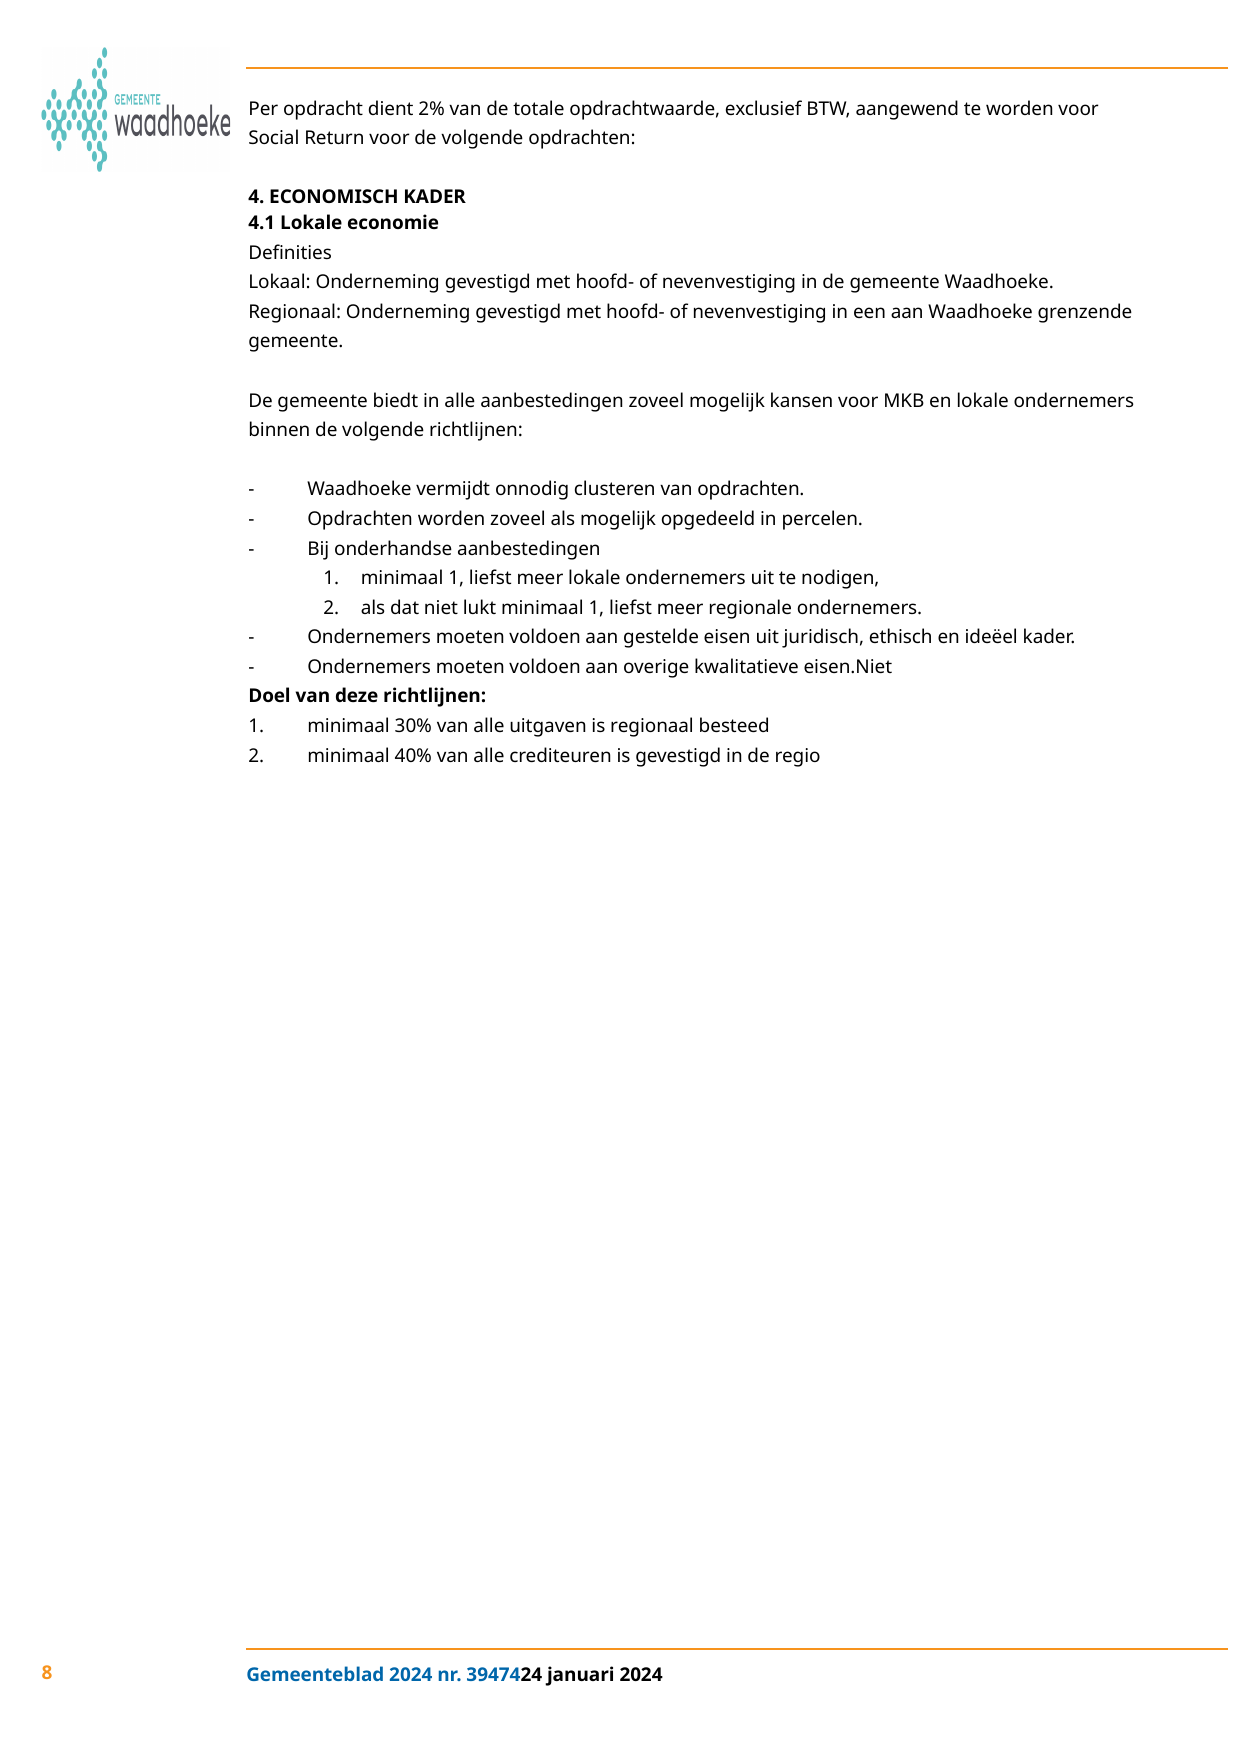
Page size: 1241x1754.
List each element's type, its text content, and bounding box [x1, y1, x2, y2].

list Waadhoeke vermijdt onnodig clusteren van opdrachten. [248, 476, 1152, 501]
text Regionaal: Onderneming gevestigd met hoofd- of nevenvestiging in een aan Waadhoeke grenzende gemeente. [248, 298, 1152, 353]
list Ondernemers moeten voldoen aan gestelde eisen uit juridisch, ethisch en ideëel kader. [248, 623, 1152, 649]
list als dat niet lukt minimaal 1, liefst meer regionale ondernemers. [323, 594, 1152, 619]
list minimaal 1, liefst meer lokale ondernemers uit te nodigen, [323, 564, 1152, 590]
list Ondernemers moeten voldoen aan overige kwalitatieve eisen.Niet [248, 653, 1152, 679]
text Per opdracht dient 2% van de totale opdrachtwaarde, exclusief BTW, aangewend te worden voor Social Return voor de volgende opdrachten: [248, 95, 1152, 150]
text Lokaal: Onderneming gevestigd met hoofd- of nevenvestiging in de gemeente Waadhoeke. [248, 268, 1152, 294]
list Bij onderhandse aanbestedingen [248, 535, 1152, 560]
list Opdrachten worden zoveel als mogelijk opgedeeld in percelen. [248, 505, 1152, 531]
list minimaal 40% van alle crediteuren is gevestigd in de regio [248, 742, 1152, 767]
text Doel van deze richtlijnen: [248, 683, 1152, 708]
text 4.1 Lokale economie [248, 209, 1152, 235]
text Definities [248, 239, 1152, 264]
text De gemeente biedt in alle aanbestedingen zoveel mogelijk kansen voor MKB en lokale ondernemers binnen de volgende richtlijnen: [248, 387, 1152, 442]
text 4. ECONOMISCH KADER [248, 183, 1152, 209]
list minimaal 30% van alle uitgaven is regionaal besteed [248, 712, 1152, 738]
picture [41, 47, 231, 172]
